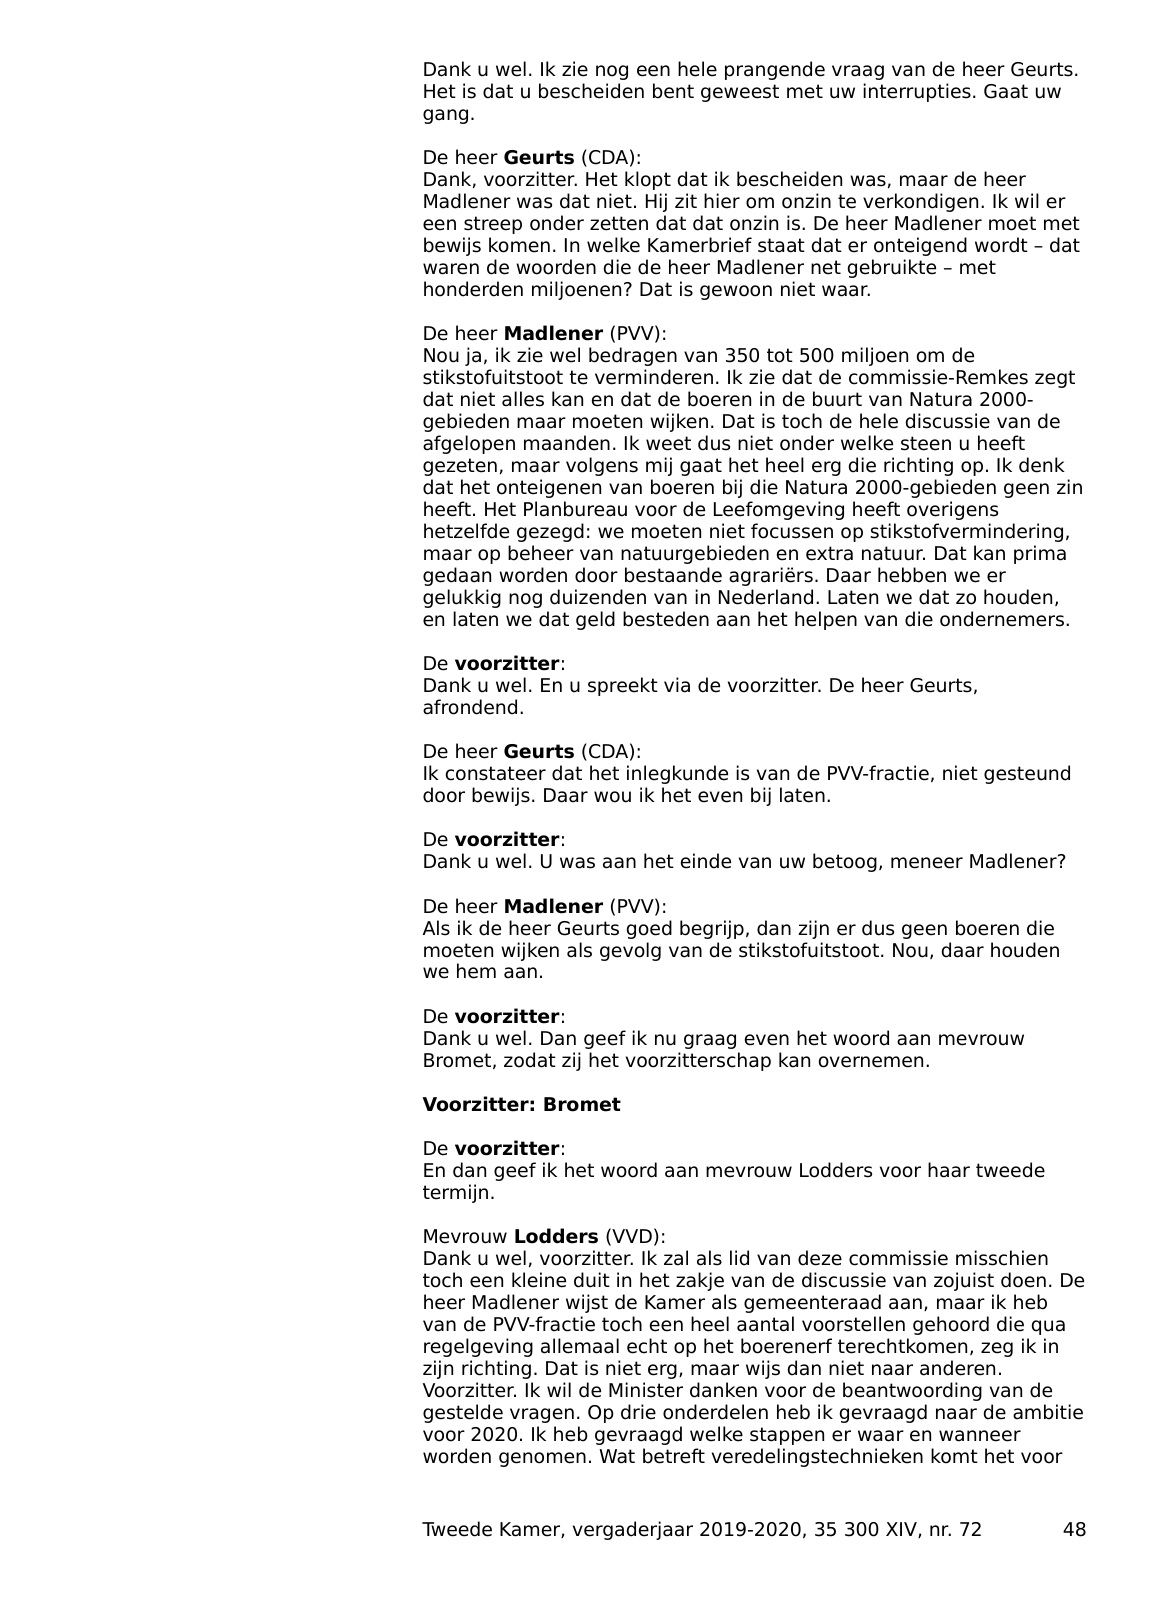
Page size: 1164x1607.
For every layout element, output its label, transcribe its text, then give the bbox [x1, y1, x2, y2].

text De voorzitter: [422, 1006, 1087, 1028]
text De heer Geurts (CDA): [422, 147, 1087, 169]
subtitle Voorzitter: Bromet [422, 1094, 1087, 1116]
text De heer Madlener (PVV): [422, 323, 1087, 345]
text Nou ja, ik zie wel bedragen van 350 tot 500 miljoen om de stikstofuitstoot te verminderen. Ik zie dat de commissie-Remkes zegt dat niet alles kan en dat de boeren in de buurt van Natura 2000-gebieden maar moeten wijken. Dat is toch de hele discussie van de afgelopen maanden. Ik weet dus niet onder welke steen u heeft gezeten, maar volgens mij gaat het heel erg die richting op. Ik denk dat het onteigenen van boeren bij die Natura 2000-gebieden geen zin heeft. Het Planbureau voor de Leefomgeving heeft overigens hetzelfde gezegd: we moeten niet focussen op stikstofvermindering, maar op beheer van natuurgebieden en extra natuur. Dat kan prima gedaan worden door bestaande agrariërs. Daar hebben we er gelukkig nog duizenden van in Nederland. Laten we dat zo houden, en laten we dat geld besteden aan het helpen van die ondernemers. [422, 345, 1087, 631]
text Dank, voorzitter. Het klopt dat ik bescheiden was, maar de heer Madlener was dat niet. Hij zit hier om onzin te verkondigen. Ik wil er een streep onder zetten dat dat onzin is. De heer Madlener moet met bewijs komen. In welke Kamerbrief staat dat er onteigend wordt – dat waren de woorden die de heer Madlener net gebruikte – met honderden miljoenen? Dat is gewoon niet waar. [422, 169, 1087, 301]
text Ik constateer dat het inlegkunde is van de PVV-fractie, niet gesteund door bewijs. Daar wou ik het even bij laten. [422, 763, 1087, 807]
text Dank u wel. U was aan het einde van uw betoog, meneer Madlener? [422, 851, 1087, 873]
text De voorzitter: [422, 653, 1087, 675]
text De voorzitter: [422, 829, 1087, 851]
text Dank u wel. Ik zie nog een hele prangende vraag van de heer Geurts. Het is dat u bescheiden bent geweest met uw interrupties. Gaat uw gang. [422, 59, 1087, 125]
text Dank u wel. En u spreekt via de voorzitter. De heer Geurts, afrondend. [422, 675, 1087, 719]
text De voorzitter: [422, 1138, 1087, 1160]
text De heer Geurts (CDA): [422, 741, 1087, 763]
text Voorzitter. Ik wil de Minister danken voor de beantwoording van de gestelde vragen. Op drie onderdelen heb ik gevraagd naar de ambitie voor 2020. Ik heb gevraagd welke stappen er waar en wanneer worden genomen. Wat betreft veredelingstechnieken komt het voor [422, 1380, 1087, 1468]
text En dan geef ik het woord aan mevrouw Lodders voor haar tweede termijn. [422, 1160, 1087, 1204]
text Dank u wel. Dan geef ik nu graag even het woord aan mevrouw Bromet, zodat zij het voorzitterschap kan overnemen. [422, 1028, 1087, 1072]
text Dank u wel, voorzitter. Ik zal als lid van deze commissie misschien toch een kleine duit in het zakje van de discussie van zojuist doen. De heer Madlener wijst de Kamer als gemeenteraad aan, maar ik heb van de PVV-fractie toch een heel aantal voorstellen gehoord die qua regelgeving allemaal echt op het boerenerf terechtkomen, zeg ik in zijn richting. Dat is niet erg, maar wijs dan niet naar anderen. [422, 1248, 1087, 1380]
text Mevrouw Lodders (VVD): [422, 1226, 1087, 1248]
text De heer Madlener (PVV): [422, 896, 1087, 917]
text Als ik de heer Geurts goed begrijp, dan zijn er dus geen boeren die moeten wijken als gevolg van de stikstofuitstoot. Nou, daar houden we hem aan. [422, 917, 1087, 983]
